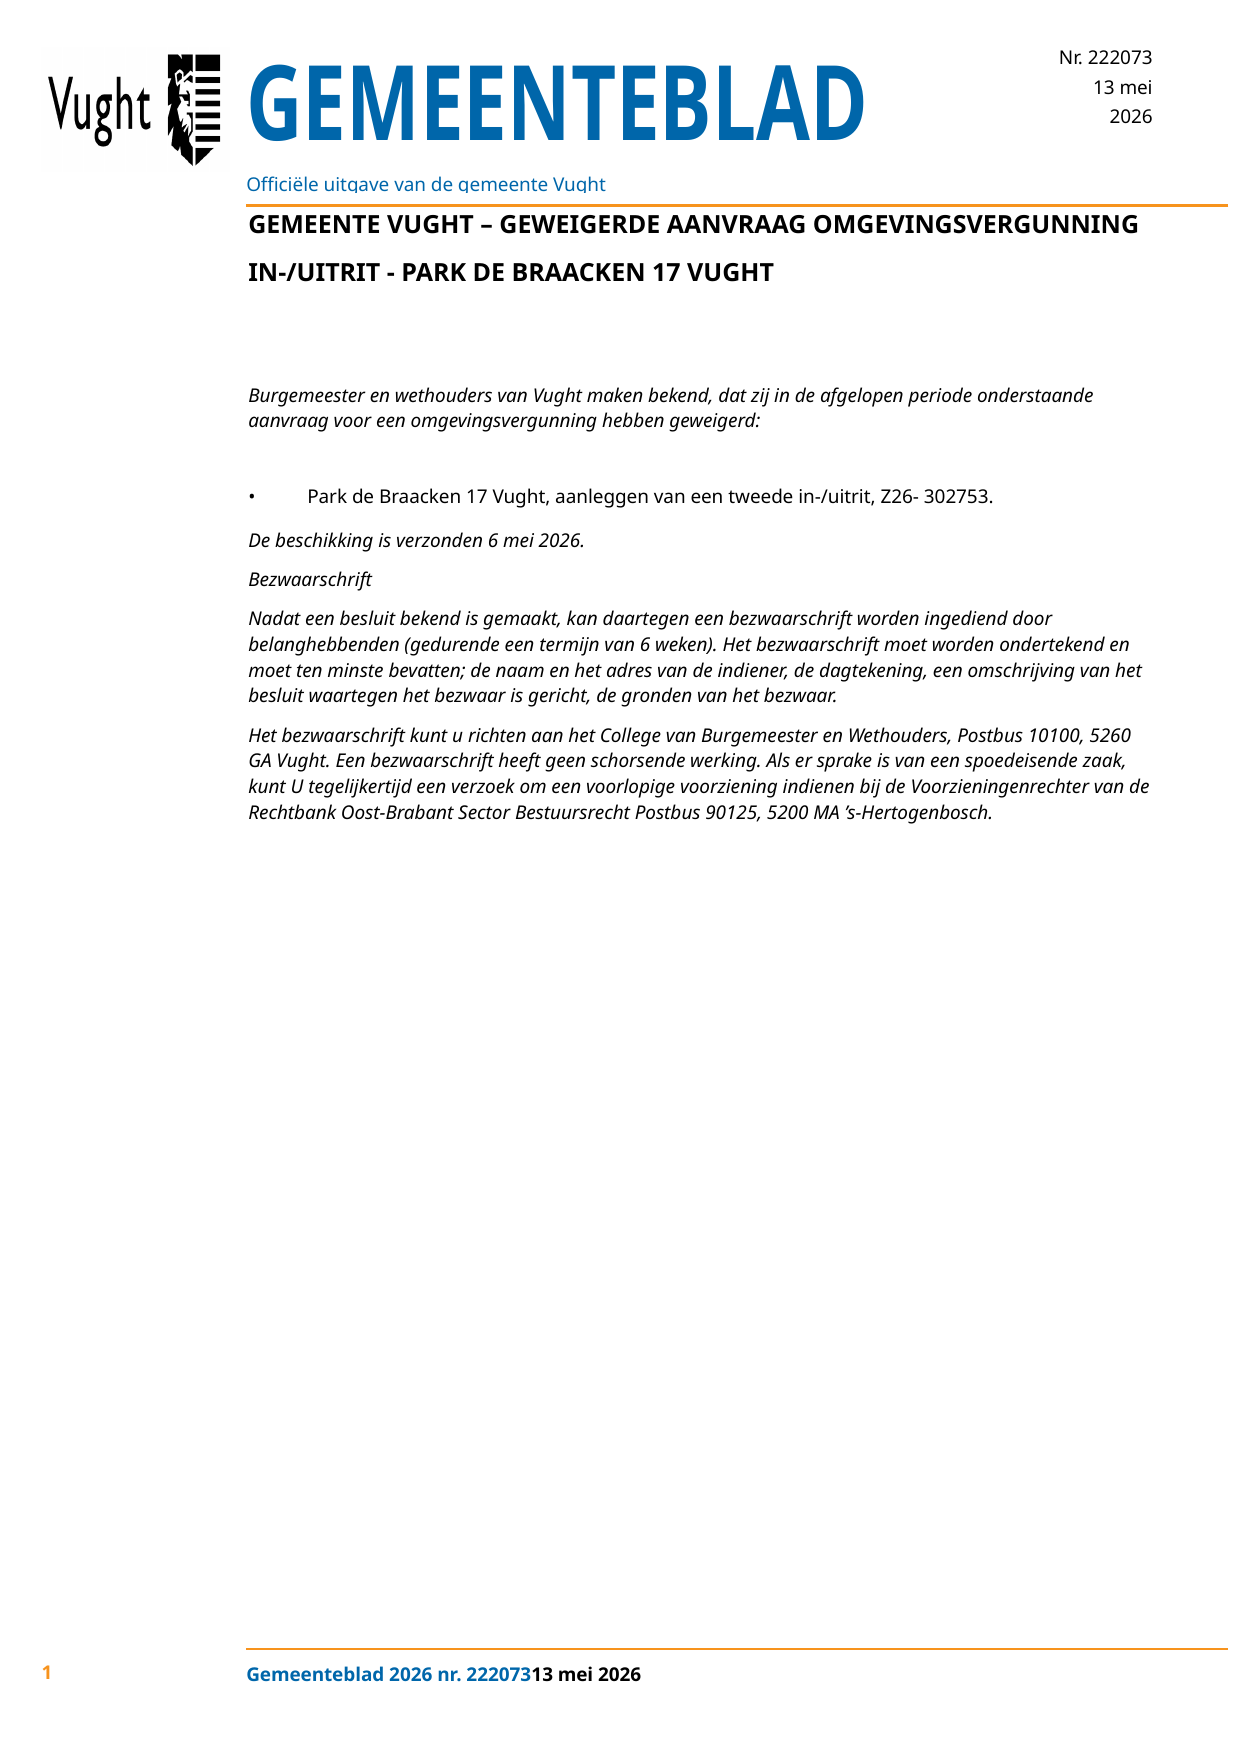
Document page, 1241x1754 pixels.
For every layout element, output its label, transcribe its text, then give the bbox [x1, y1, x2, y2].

list Park de Braacken 17 Vught, aanleggen van een tweede in-/uitrit, Z26- 302753. [248, 484, 1152, 509]
text Bezwaarschrift [248, 566, 1152, 592]
text Het bezwaarschrift kunt u richten aan het College van Burgemeester en Wethouders, Postbus 10100, 5260 GA Vught. Een bezwaarschrift heeft geen schorsende werking. Als er sprake is van een spoedeisende zaak, kunt U tegelijkertijd een verzoek om een voorlopige voorziening indienen bij de Voorzieningenrechter van de Rechtbank Oost-Brabant Sector Bestuursrecht Postbus 90125, 5200 MA ’s-Hertogenbosch. [248, 722, 1152, 825]
text Burgemeester en wethouders van Vught maken bekend, dat zij in de afgelopen periode onderstaande aanvraag voor een omgevingsvergunning hebben geweigerd: [248, 382, 1152, 433]
picture [41, 47, 231, 172]
text Nadat een besluit bekend is gemaakt, kan daartegen een bezwaarschrift worden ingediend door belanghebbenden (gedurende een termijn van 6 weken). Het bezwaarschrift moet worden ondertekend en moet ten minste bevatten; de naam en het adres van de indiener, de dagtekening, een omschrijving van het besluit waartegen het bezwaar is gericht, de gronden van het bezwaar. [248, 605, 1152, 708]
text De beschikking is verzonden 6 mei 2026. [248, 527, 1152, 553]
text GEMEENTE VUGHT – GEWEIGERDE AANVRAAG OMGEVINGSVERGUNNING IN-/UITRIT - PARK DE BRAACKEN 17 VUGHT [248, 207, 1152, 288]
